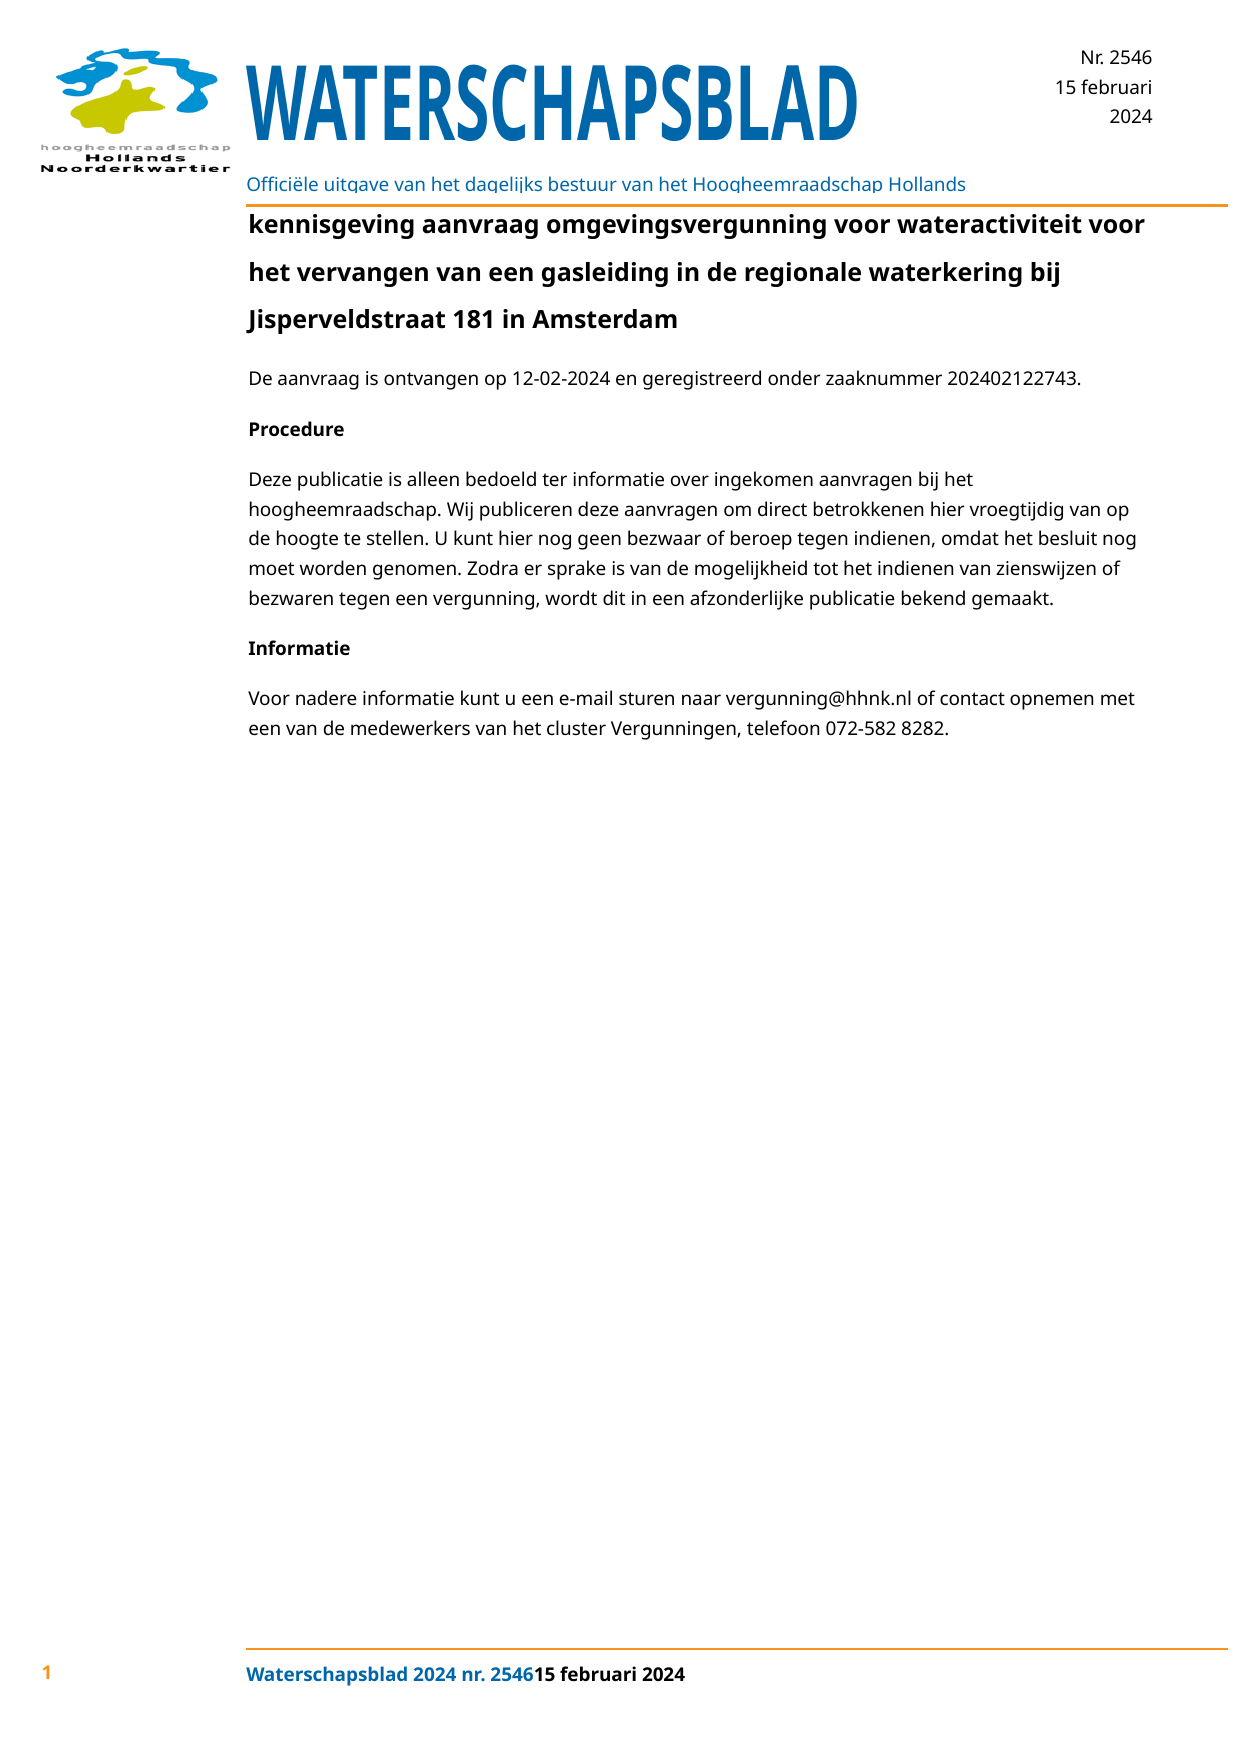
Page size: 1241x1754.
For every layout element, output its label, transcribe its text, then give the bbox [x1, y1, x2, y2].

text Voor nadere informatie kunt u een e-mail sturen naar vergunning@hhnk.nl of contact opnemen met een van de medewerkers van het cluster Vergunningen, telefoon 072-582 8282. [248, 686, 1152, 741]
text Informatie [248, 635, 1152, 661]
text kennisgeving aanvraag omgevingsvergunning voor wateractiviteit voor het vervangen van een gasleiding in de regionale waterkering bij Jisperveldstraat 181 in Amsterdam [248, 207, 1152, 336]
text De aanvraag is ontvangen op 12-02-2024 en geregistreerd onder zaaknummer 202402122743. [248, 366, 1152, 391]
text Procedure [248, 416, 1152, 442]
text Deze publicatie is alleen bedoeld ter informatie over ingekomen aanvragen bij het hoogheemraadschap. Wij publiceren deze aanvragen om direct betrokkenen hier vroegtijdig van op de hoogte te stellen. U kunt hier nog geen bezwaar of beroep tegen indienen, omdat het besluit nog moet worden genomen. Zodra er sprake is van de mogelijkheid tot het indienen van zienswijzen of bezwaren tegen een vergunning, wordt dit in een afzonderlijke publicatie bekend gemaakt. [248, 466, 1152, 610]
picture [41, 47, 231, 172]
